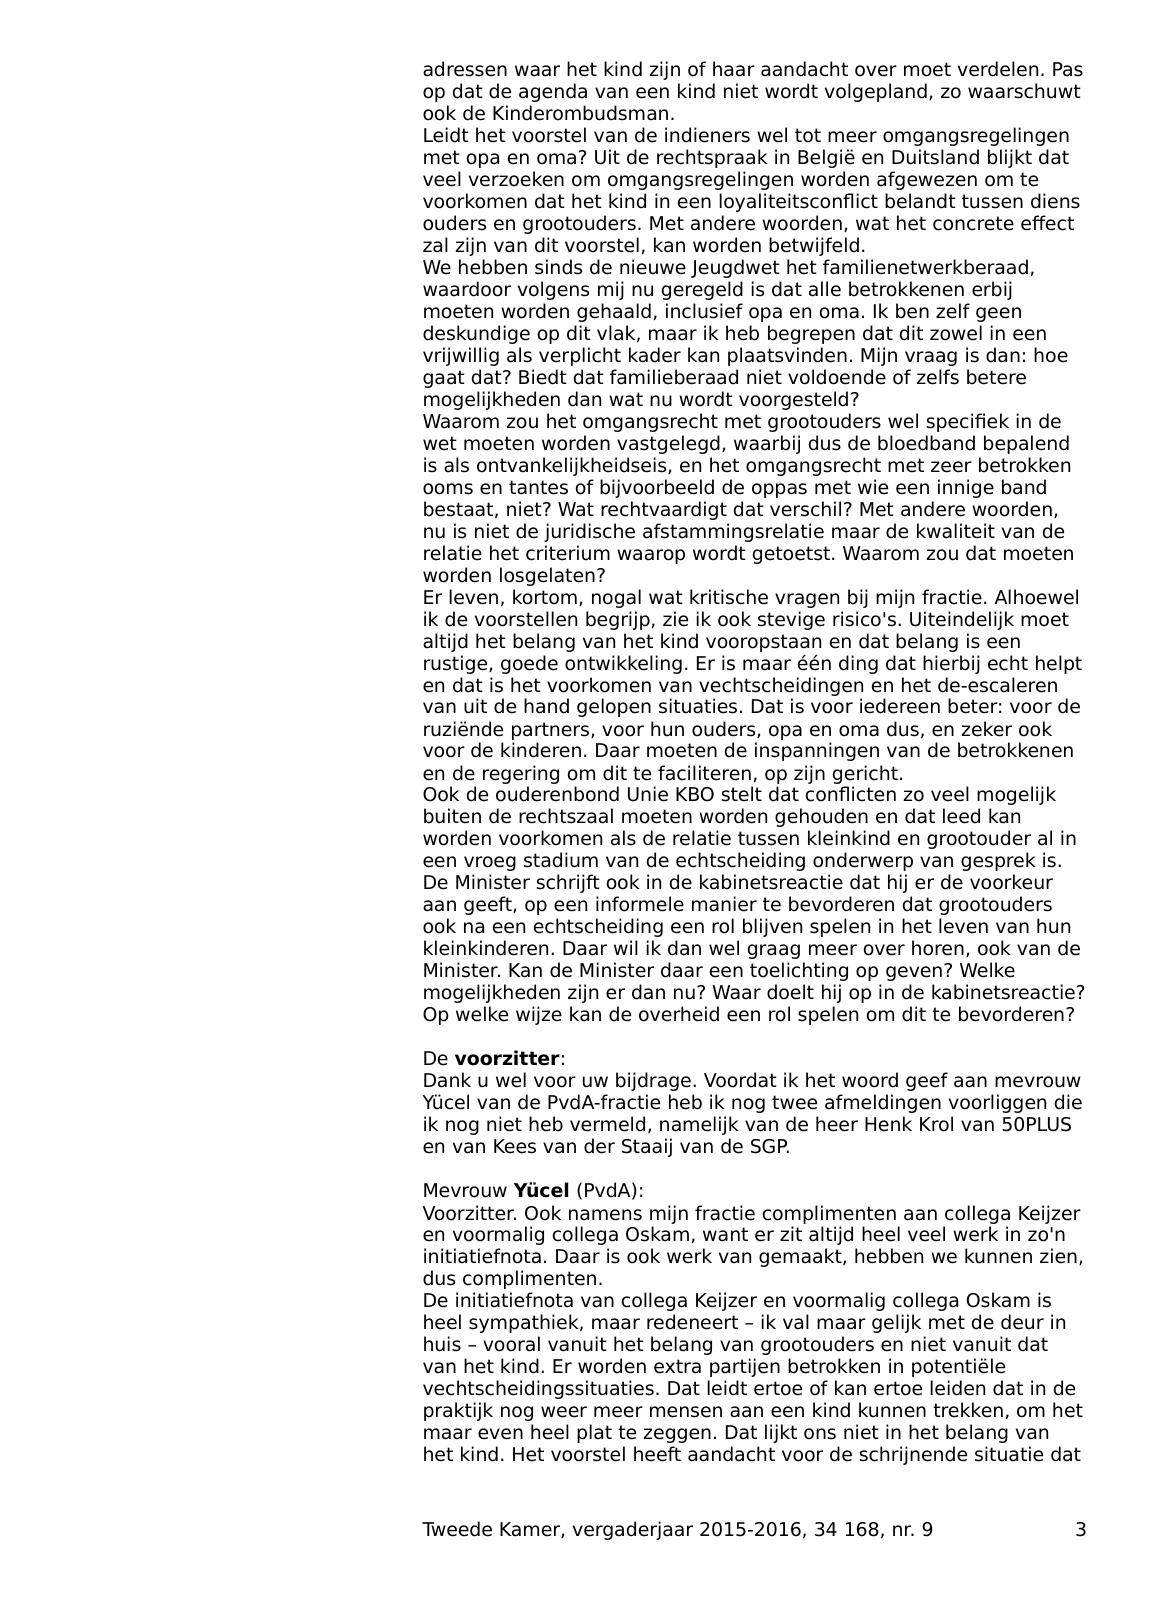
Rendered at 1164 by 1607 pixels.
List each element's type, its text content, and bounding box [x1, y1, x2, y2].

text De initiatiefnota van collega Keijzer en voormalig collega Oskam is heel sympathiek, maar redeneert – ik val maar gelijk met de deur in huis – vooral vanuit het belang van grootouders en niet vanuit dat van het kind. Er worden extra partijen betrokken in potentiële vechtscheidingssituaties. Dat leidt ertoe of kan ertoe leiden dat in de praktijk nog weer meer mensen aan een kind kunnen trekken, om het maar even heel plat te zeggen. Dat lijkt ons niet in het belang van het kind. Het voorstel heeft aandacht voor de schrijnende situatie dat [422, 1290, 1087, 1466]
text De voorzitter: [422, 1048, 1087, 1070]
text We hebben sinds de nieuwe Jeugdwet het familienetwerkberaad, waardoor volgens mij nu geregeld is dat alle betrokkenen erbij moeten worden gehaald, inclusief opa en oma. Ik ben zelf geen deskundige op dit vlak, maar ik heb begrepen dat dit zowel in een vrijwillig als verplicht kader kan plaatsvinden. Mijn vraag is dan: hoe gaat dat? Biedt dat familieberaad niet voldoende of zelfs betere mogelijkheden dan wat nu wordt voorgesteld? [422, 257, 1087, 411]
text Ook de ouderenbond Unie KBO stelt dat conflicten zo veel mogelijk buiten de rechtszaal moeten worden gehouden en dat leed kan worden voorkomen als de relatie tussen kleinkind en grootouder al in een vroeg stadium van de echtscheiding onderwerp van gesprek is. De Minister schrijft ook in de kabinetsreactie dat hij er de voorkeur aan geeft, op een informele manier te bevorderen dat grootouders ook na een echtscheiding een rol blijven spelen in het leven van hun kleinkinderen. Daar wil ik dan wel graag meer over horen, ook van de Minister. Kan de Minister daar een toelichting op geven? Welke mogelijkheden zijn er dan nu? Waar doelt hij op in de kabinetsreactie? Op welke wijze kan de overheid een rol spelen om dit te bevorderen? [422, 784, 1087, 1026]
text Dank u wel voor uw bijdrage. Voordat ik het woord geef aan mevrouw Yücel van de PvdA-fractie heb ik nog twee afmeldingen voorliggen die ik nog niet heb vermeld, namelijk van de heer Henk Krol van 50PLUS en van Kees van der Staaij van de SGP. [422, 1070, 1087, 1158]
text Waarom zou het omgangsrecht met grootouders wel specifiek in de wet moeten worden vastgelegd, waarbij dus de bloedband bepalend is als ontvankelijkheidseis, en het omgangsrecht met zeer betrokken ooms en tantes of bijvoorbeeld de oppas met wie een innige band bestaat, niet? Wat rechtvaardigt dat verschil? Met andere woorden, nu is niet de juridische afstammingsrelatie maar de kwaliteit van de relatie het criterium waarop wordt getoetst. Waarom zou dat moeten worden losgelaten? [422, 411, 1087, 587]
text Mevrouw Yücel (PvdA): [422, 1180, 1087, 1202]
text adressen waar het kind zijn of haar aandacht over moet verdelen. Pas op dat de agenda van een kind niet wordt volgepland, zo waarschuwt ook de Kinderombudsman. [422, 59, 1087, 125]
text Er leven, kortom, nogal wat kritische vragen bij mijn fractie. Alhoewel ik de voorstellen begrijp, zie ik ook stevige risico's. Uiteindelijk moet altijd het belang van het kind vooropstaan en dat belang is een rustige, goede ontwikkeling. Er is maar één ding dat hierbij echt helpt en dat is het voorkomen van vechtscheidingen en het de-escaleren van uit de hand gelopen situaties. Dat is voor iedereen beter: voor de ruziënde partners, voor hun ouders, opa en oma dus, en zeker ook voor de kinderen. Daar moeten de inspanningen van de betrokkenen en de regering om dit te faciliteren, op zijn gericht. [422, 587, 1087, 784]
text Leidt het voorstel van de indieners wel tot meer omgangsregelingen met opa en oma? Uit de rechtspraak in België en Duitsland blijkt dat veel verzoeken om omgangsregelingen worden afgewezen om te voorkomen dat het kind in een loyaliteitsconflict belandt tussen diens ouders en grootouders. Met andere woorden, wat het concrete effect zal zijn van dit voorstel, kan worden betwijfeld. [422, 125, 1087, 257]
text Voorzitter. Ook namens mijn fractie complimenten aan collega Keijzer en voormalig collega Oskam, want er zit altijd heel veel werk in zo'n initiatiefnota. Daar is ook werk van gemaakt, hebben we kunnen zien, dus complimenten. [422, 1202, 1087, 1290]
